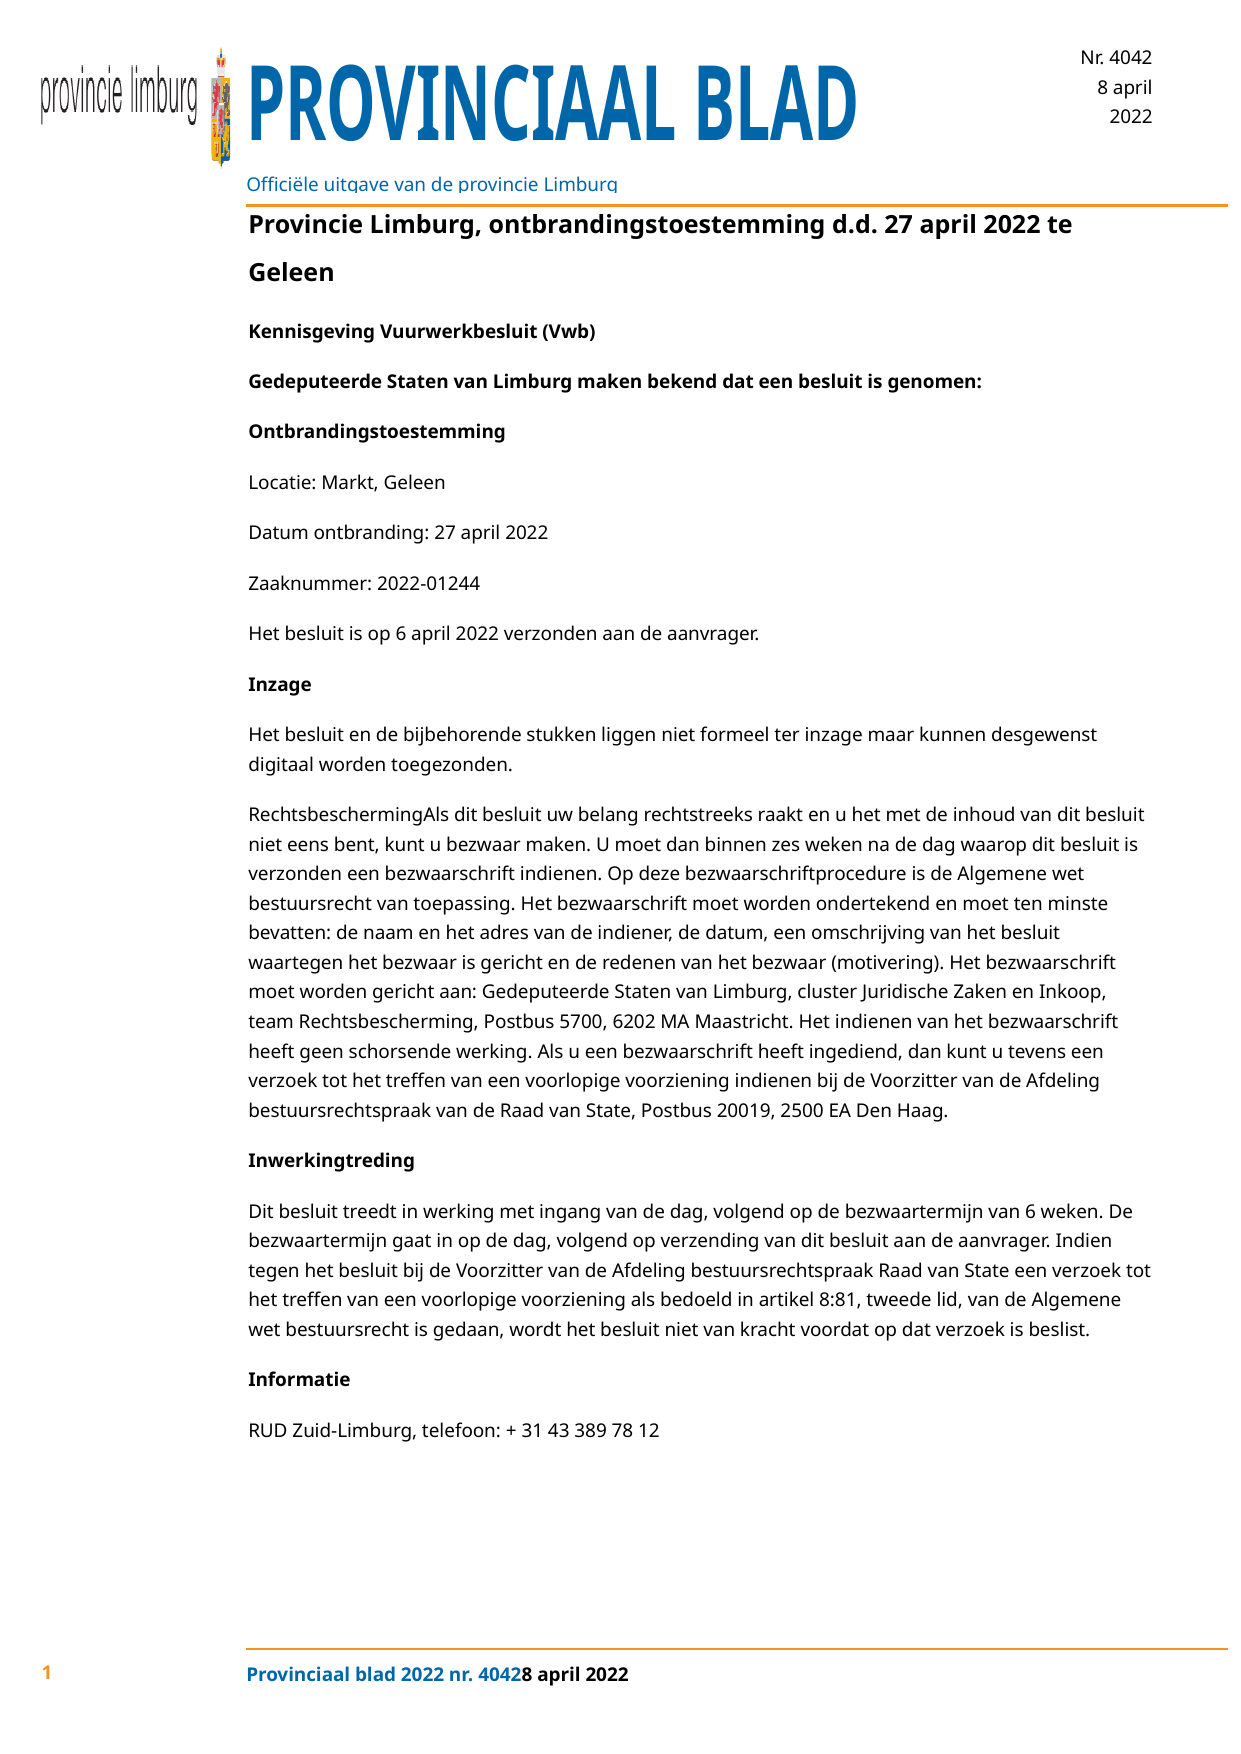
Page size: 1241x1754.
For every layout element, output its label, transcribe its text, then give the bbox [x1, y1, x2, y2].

text Het besluit is op 6 april 2022 verzonden aan de aanvrager. [248, 620, 1152, 646]
text Inwerkingtreding [248, 1147, 1152, 1173]
text RechtsbeschermingAls dit besluit uw belang rechtstreeks raakt en u het met de inhoud van dit besluit niet eens bent, kunt u bezwaar maken. U moet dan binnen zes weken na de dag waarop dit besluit is verzonden een bezwaarschrift indienen. Op deze bezwaarschriftprocedure is de Algemene wet bestuursrecht van toepassing. Het bezwaarschrift moet worden ondertekend en moet ten minste bevatten: de naam en het adres van de indiener, de datum, een omschrijving van het besluit waartegen het bezwaar is gericht en de redenen van het bezwaar (motivering). Het bezwaarschrift moet worden gericht aan: Gedeputeerde Staten van Limburg, cluster Juridische Zaken en Inkoop, team Rechtsbescherming, Postbus 5700, 6202 MA Maastricht. Het indienen van het bezwaarschrift heeft geen schorsende werking. Als u een bezwaarschrift heeft ingediend, dan kunt u tevens een verzoek tot het treffen van een voorlopige voorziening indienen bij de Voorzitter van de Afdeling bestuursrechtspraak van de Raad van State, Postbus 20019, 2500 EA Den Haag. [248, 801, 1152, 1123]
text Ontbrandingstoestemming [248, 419, 1152, 444]
text Het besluit en de bijbehorende stukken liggen niet formeel ter inzage maar kunnen desgewenst digitaal worden toegezonden. [248, 721, 1152, 777]
text Locatie: Markt, Geleen [248, 469, 1152, 495]
text Kennisgeving Vuurwerkbesluit (Vwb) [248, 318, 1152, 344]
text Datum ontbranding: 27 april 2022 [248, 519, 1152, 545]
text Zaaknummer: 2022-01244 [248, 570, 1152, 596]
text Inzage [248, 671, 1152, 697]
text Dit besluit treedt in werking met ingang van de dag, volgend op de bezwaartermijn van 6 weken. De bezwaartermijn gaat in op de dag, volgend op verzending van dit besluit aan de aanvrager. Indien tegen het besluit bij de Voorzitter van de Afdeling bestuursrechtspraak Raad van State een verzoek tot het treffen van een voorlopige voorziening als bedoeld in artikel 8:81, tweede lid, van de Algemene wet bestuursrecht is gedaan, wordt het besluit niet van kracht voordat op dat verzoek is beslist. [248, 1198, 1152, 1342]
text Gedeputeerde Staten van Limburg maken bekend dat een besluit is genomen: [248, 368, 1152, 394]
picture [41, 47, 231, 172]
text Provincie Limburg, ontbrandingstoestemming d.d. 27 april 2022 te Geleen [248, 207, 1152, 288]
text Informatie [248, 1367, 1152, 1392]
text RUD Zuid-Limburg, telefoon: + 31 43 389 78 12 [248, 1417, 1152, 1443]
